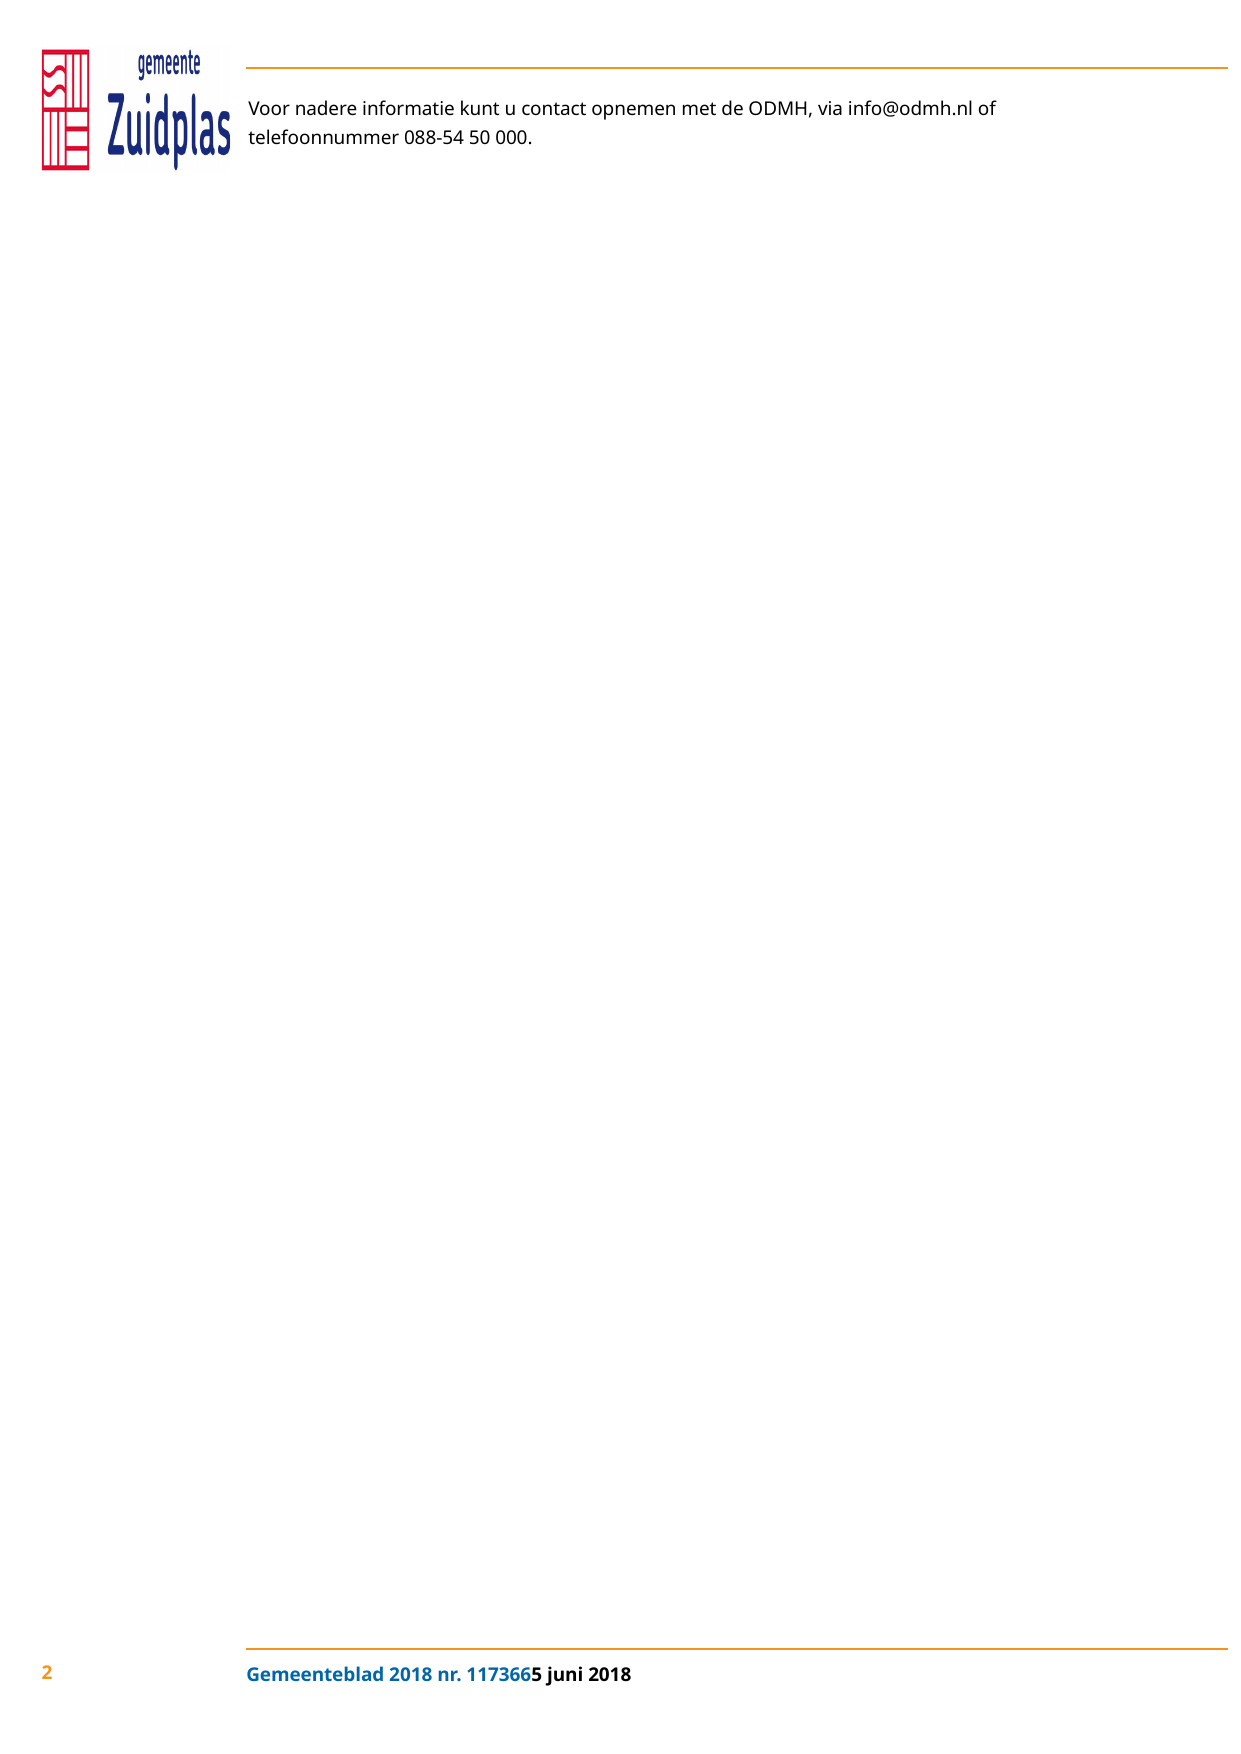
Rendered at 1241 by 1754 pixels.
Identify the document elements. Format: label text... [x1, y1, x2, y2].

picture [41, 47, 231, 172]
text Voor nadere informatie kunt u contact opnemen met de ODMH, via info@odmh.nl of telefoonnummer 088-54 50 000. [248, 95, 1152, 150]
